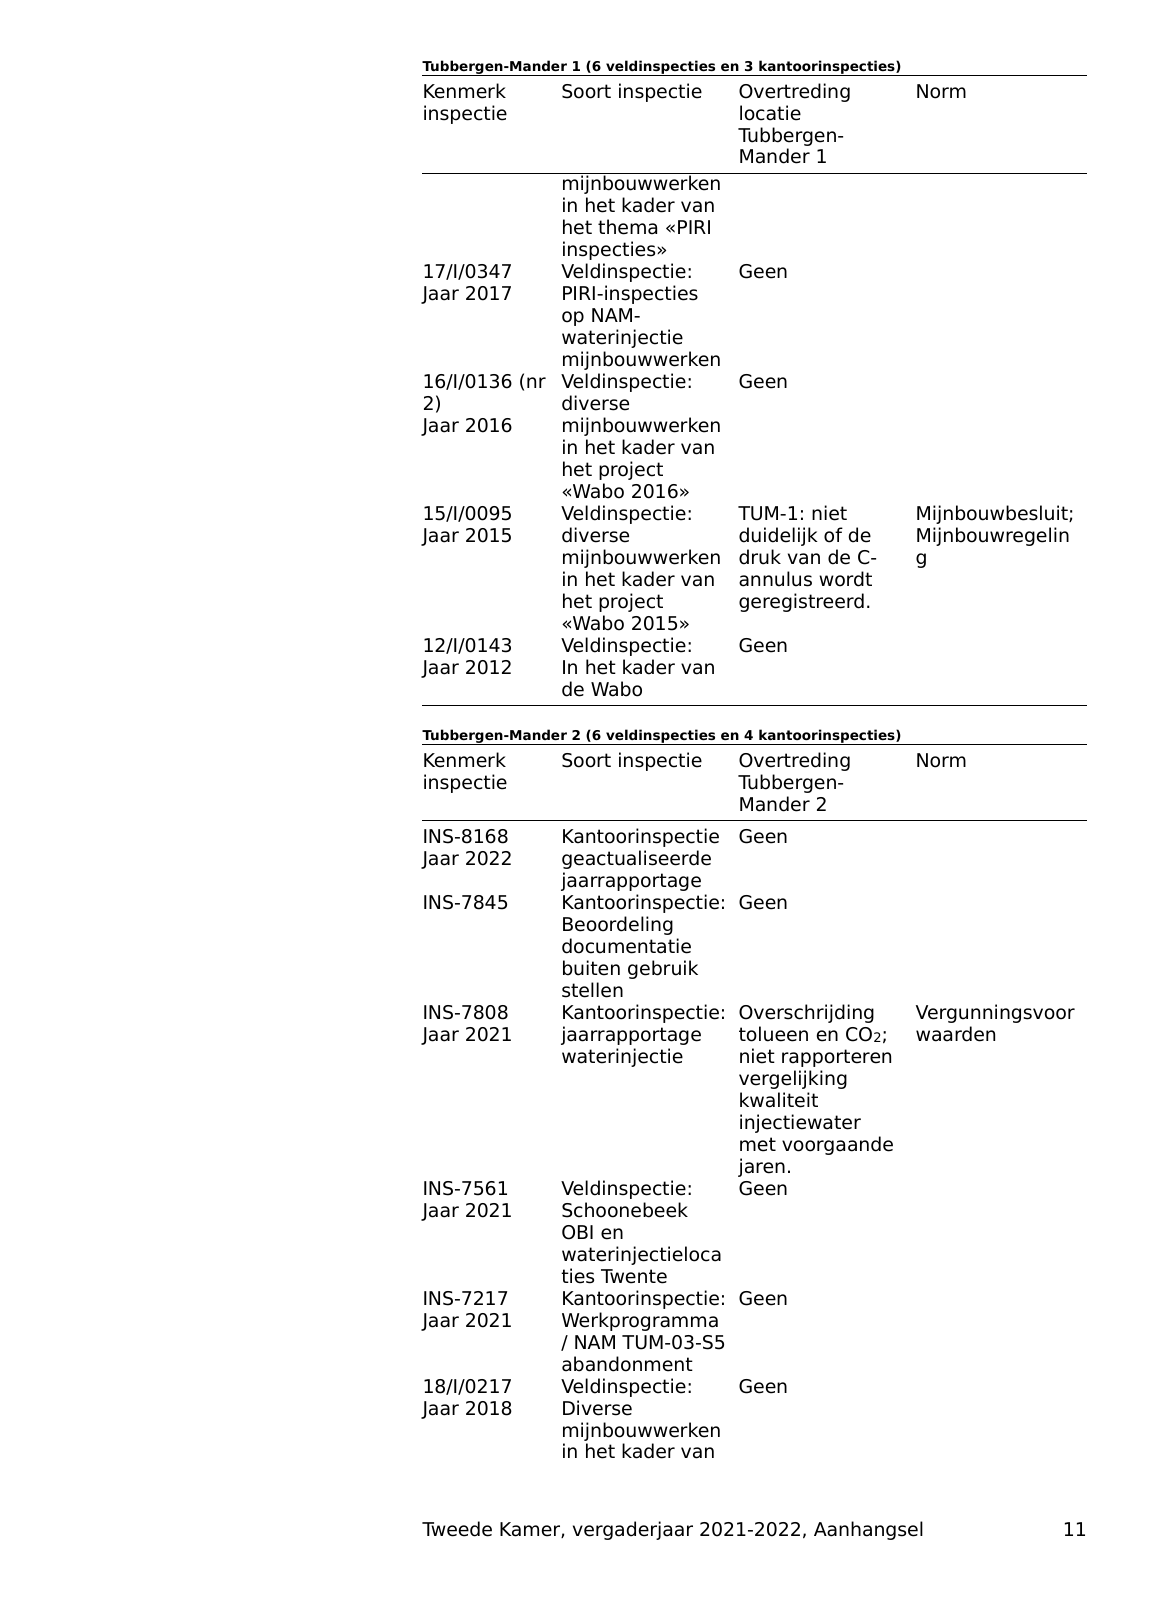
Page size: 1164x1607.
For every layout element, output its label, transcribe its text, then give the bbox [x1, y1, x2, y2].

table_cell Kantoorinspectie: Werkprogramma / NAM TUM-03-S5 abandonment [555, 1288, 732, 1376]
table_cell 18/I/0217 Jaar 2018 [422, 1376, 555, 1463]
table_cell INS-8168 Jaar 2022 [422, 821, 555, 892]
table_cell [910, 261, 1087, 371]
table_cell Soort inspectie [555, 745, 732, 820]
table_cell INS-7808 Jaar 2021 [422, 1002, 555, 1178]
table_cell [910, 1376, 1087, 1463]
table_cell Geen [732, 821, 909, 892]
table_cell Overtreding locatie Tubbergen-Mander 1 [732, 76, 909, 173]
table_cell Kantoorinspectie: jaarrapportage waterinjectie [555, 1002, 732, 1178]
table_cell Kenmerk inspectie [422, 745, 555, 820]
table_cell Veldinspectie: In het kader van de Wabo [555, 635, 732, 705]
table_cell 16/I/0136 (nr 2) Jaar 2016 [422, 371, 555, 503]
table_cell Kantoorinspectie: Beoordeling documentatie buiten gebruik stellen [555, 892, 732, 1002]
table_cell INS-7217 Jaar 2021 [422, 1288, 555, 1376]
table_cell Overschrijding tolueen en CO2; niet rapporteren vergelijking kwaliteit injectiewater met voorgaande jaren. [732, 1002, 909, 1178]
table_cell [910, 892, 1087, 1002]
table_cell Geen [732, 1376, 909, 1463]
table_cell 12/I/0143 Jaar 2012 [422, 635, 555, 705]
table_cell [910, 371, 1087, 503]
table_cell INS-7845 [422, 892, 555, 1002]
table_cell Kenmerk inspectie [422, 76, 555, 173]
table_cell Norm [910, 745, 1087, 820]
table_cell Veldinspectie: Diverse mijnbouwwerken in het kader van [555, 1376, 732, 1463]
table_cell Veldinspectie: diverse mijnbouwwerken in het kader van het project «Wabo 2016» [555, 371, 732, 503]
table_cell Kantoorinspectie geactualiseerde jaarrapportage [555, 821, 732, 892]
table_cell Norm [910, 76, 1087, 173]
table_header Tubbergen-Mander 2 (6 veldinspecties en 4 kantoorinspecties) [422, 728, 1087, 744]
table_cell Geen [732, 1178, 909, 1288]
table_cell INS-7561 Jaar 2021 [422, 1178, 555, 1288]
table_cell Overtreding Tubbergen-Mander 2 [732, 745, 909, 820]
table_cell Soort inspectie [555, 76, 732, 173]
table_cell Geen [732, 892, 909, 1002]
table_header Tubbergen-Mander 1 (6 veldinspecties en 3 kantoorinspecties) [422, 59, 1087, 75]
table_cell Mijnbouwbesluit; Mijnbouwregeling [910, 503, 1087, 635]
table_cell Geen [732, 371, 909, 503]
table_cell [910, 1178, 1087, 1288]
table_cell 17/I/0347 Jaar 2017 [422, 261, 555, 371]
table_cell [910, 821, 1087, 892]
table_cell Veldinspectie: diverse mijnbouwwerken in het kader van het project «Wabo 2015» [555, 503, 732, 635]
table_cell Geen [732, 261, 909, 371]
table_cell Vergunningsvoorwaarden [910, 1002, 1087, 1178]
table_cell Geen [732, 1288, 909, 1376]
table_cell TUM-1: niet duidelijk of de druk van de C-annulus wordt geregistreerd. [732, 503, 909, 635]
table_cell [910, 635, 1087, 705]
table_cell [422, 174, 555, 261]
table_cell [910, 1288, 1087, 1376]
table_cell Veldinspectie: Schoonebeek OBI en waterinjectielocaties Twente [555, 1178, 732, 1288]
table_cell 15/I/0095 Jaar 2015 [422, 503, 555, 635]
table_cell Geen [732, 635, 909, 705]
table_cell [732, 174, 909, 261]
table_cell Veldinspectie: PIRI-inspecties op NAM-waterinjectie mijnbouwwerken [555, 261, 732, 371]
table_cell mijnbouwwerken in het kader van het thema «PIRI inspecties» [555, 174, 732, 261]
table_cell [910, 174, 1087, 261]
